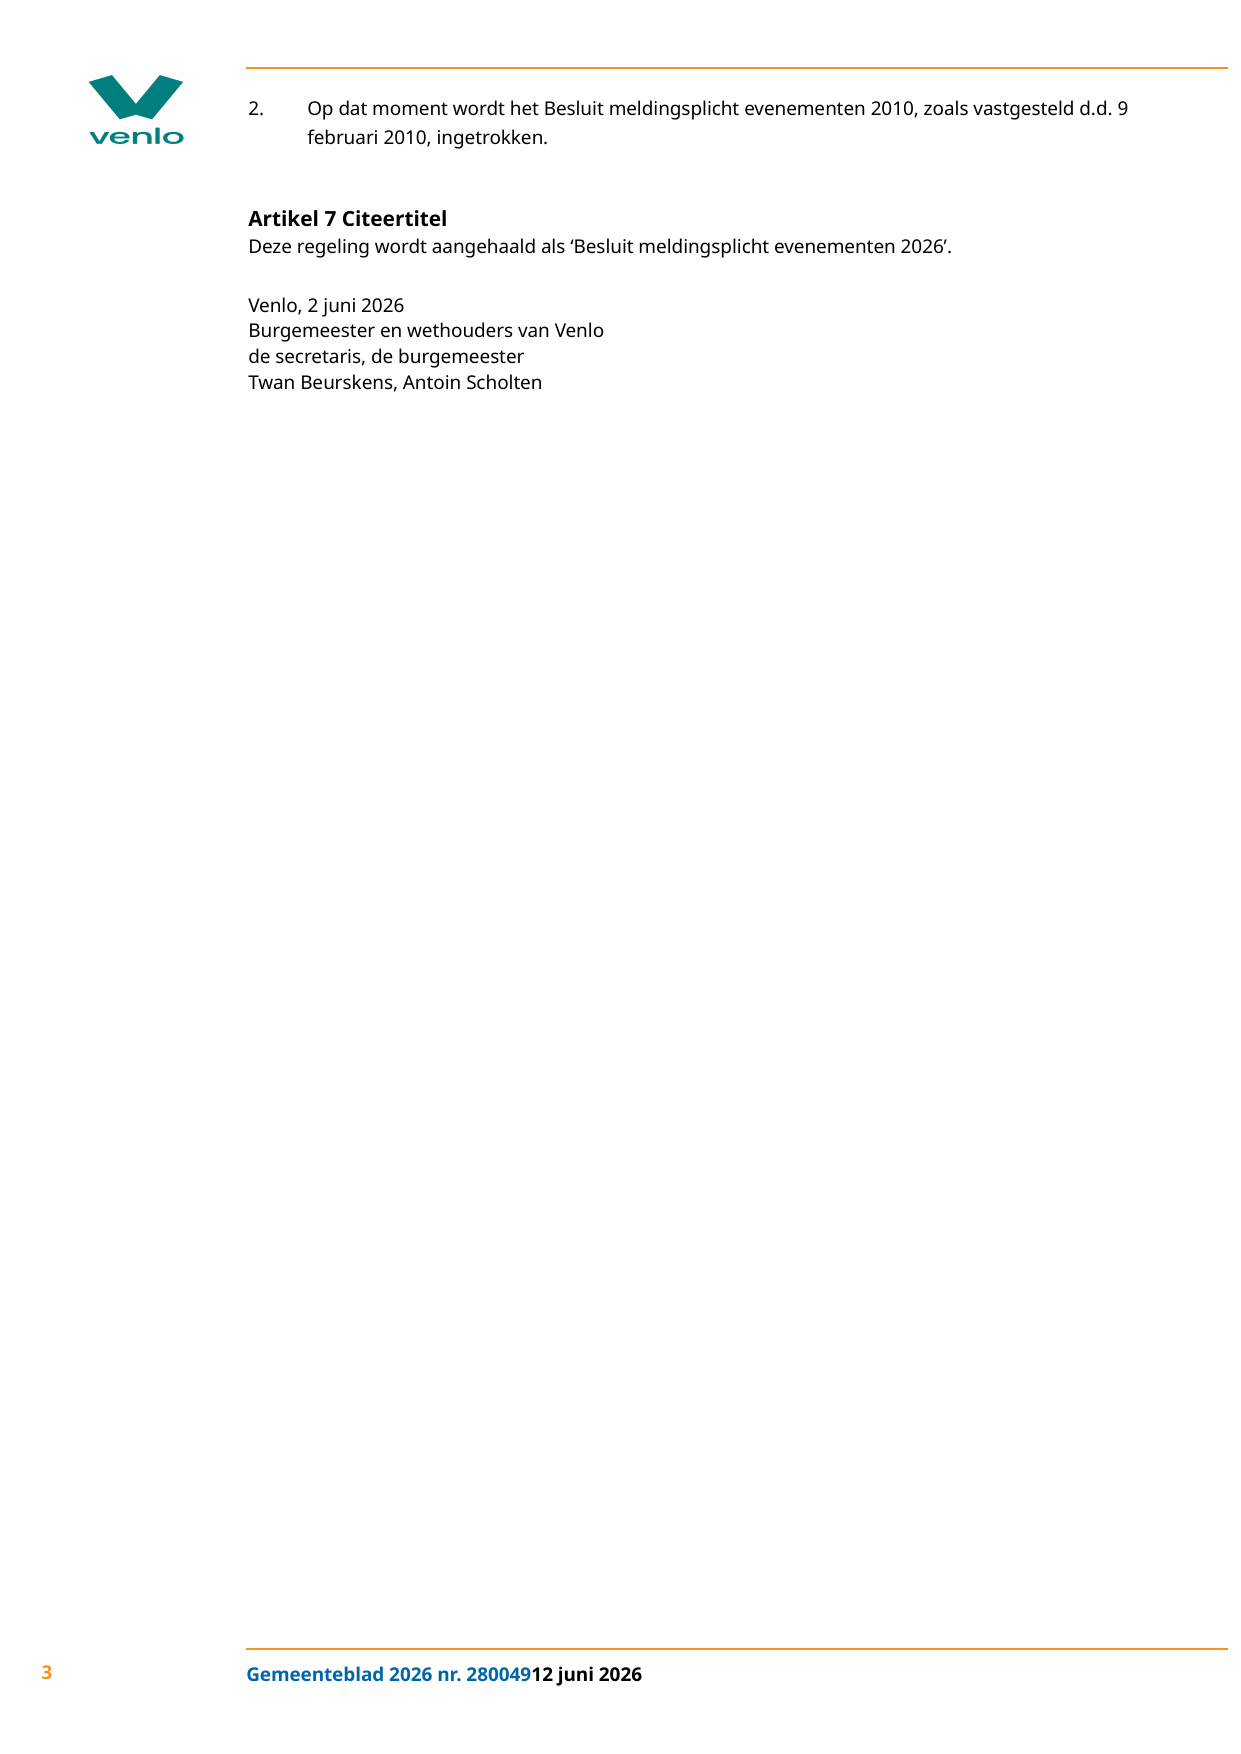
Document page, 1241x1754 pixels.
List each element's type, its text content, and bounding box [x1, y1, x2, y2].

text Twan Beurskens, Antoin Scholten [248, 369, 1152, 395]
text Deze regeling wordt aangehaald als ‘Besluit meldingsplicht evenementen 2026’. [248, 233, 1152, 258]
picture [41, 47, 231, 172]
text Artikel 7 Citeertitel [248, 204, 1152, 233]
text Venlo, 2 juni 2026 [248, 292, 1152, 318]
text Burgemeester en wethouders van Venlo [248, 318, 1152, 343]
list Op dat moment wordt het Besluit meldingsplicht evenementen 2010, zoals vastgesteld d.d. 9 februari 2010, ingetrokken. [248, 95, 1152, 150]
text de secretaris, de burgemeester [248, 343, 1152, 369]
